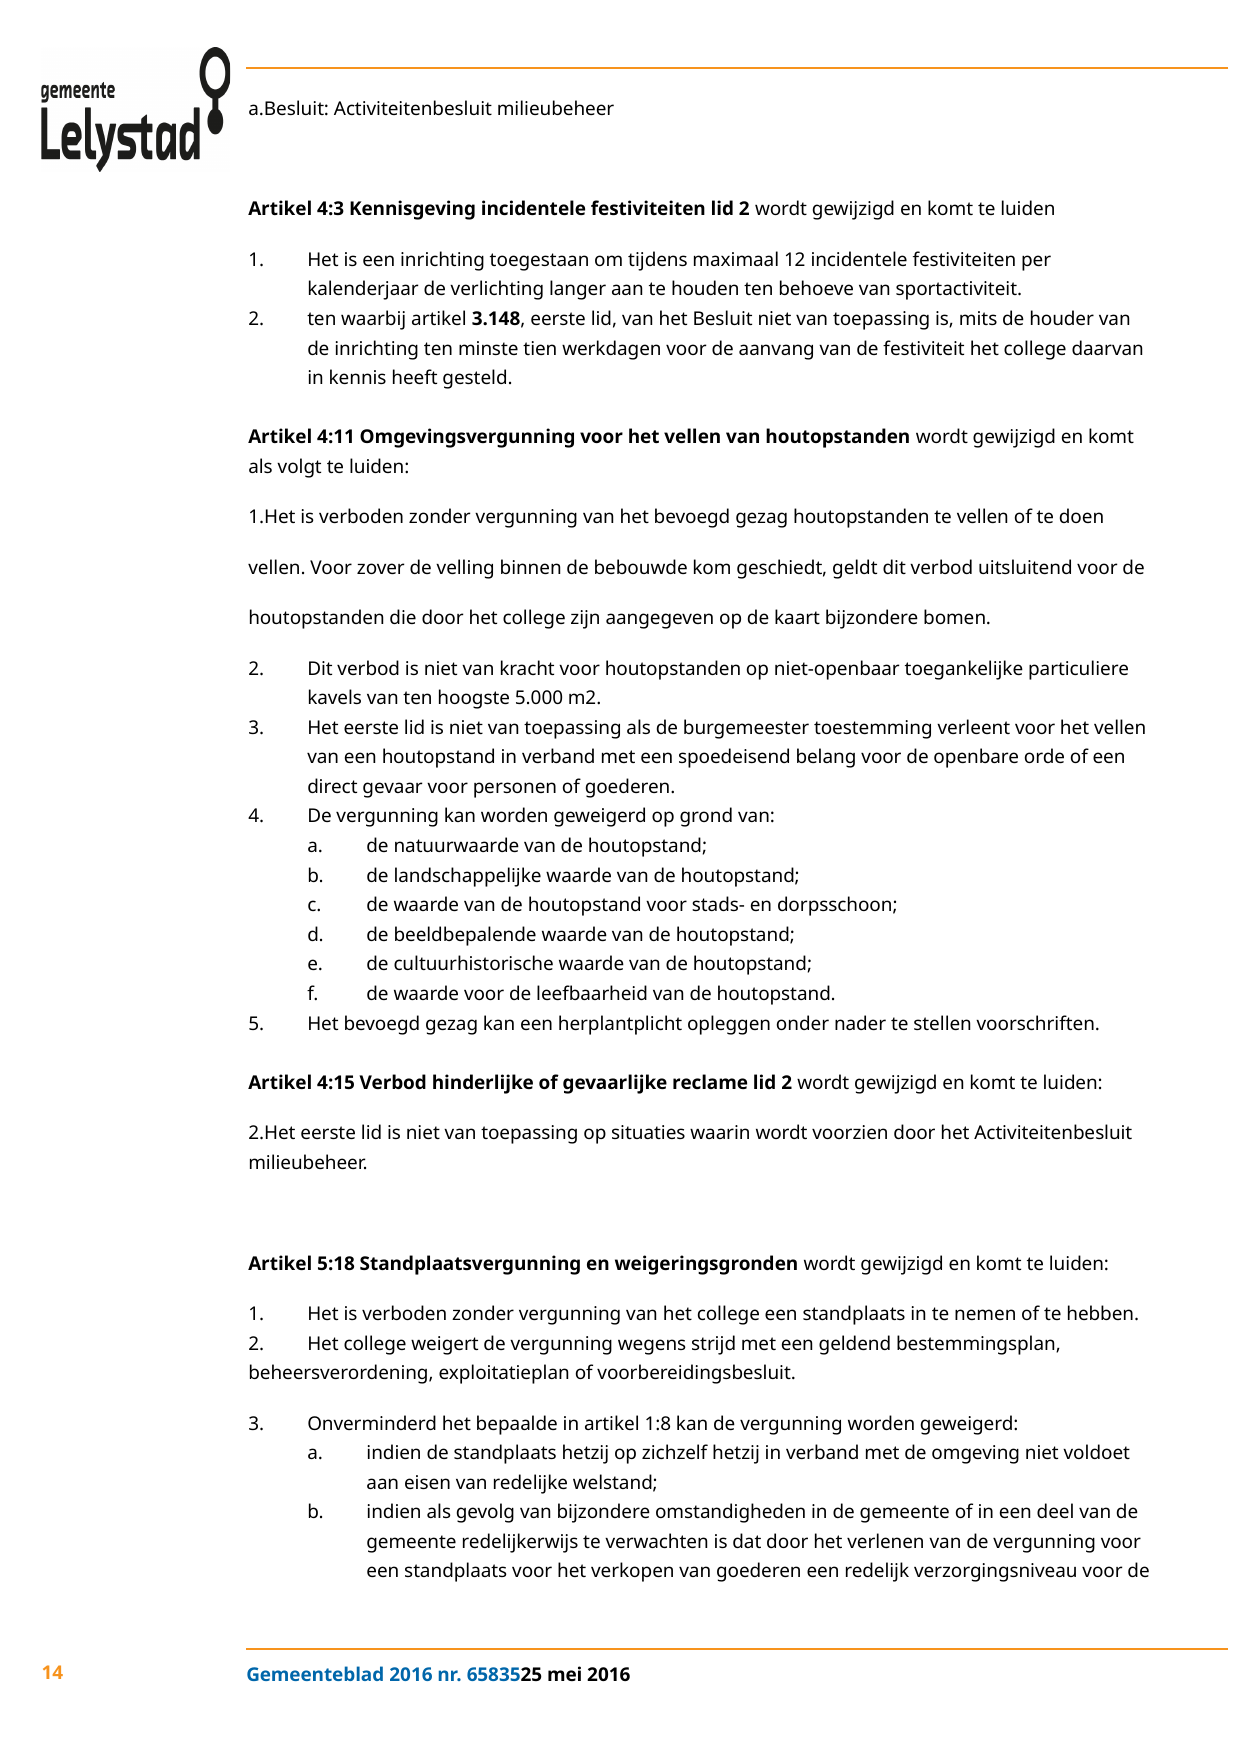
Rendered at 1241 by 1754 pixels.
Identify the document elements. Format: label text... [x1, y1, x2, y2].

text vellen. Voor zover de velling binnen de bebouwde kom geschiedt, geldt dit verbod uitsluitend voor de [248, 554, 1152, 580]
text houtopstanden die door het college zijn aangegeven op de kaart bijzondere bomen. [248, 604, 1152, 630]
text 2.Het eerste lid is niet van toepassing op situaties waarin wordt voorzien door het Activiteitenbesluit milieubeheer. [248, 1119, 1152, 1175]
text a.Besluit: Activiteitenbesluit milieubeheer [248, 95, 1152, 121]
list Het is verboden zonder vergunning van het college een standplaats in te nemen of te hebben. [248, 1300, 1152, 1326]
list Het college weigert de vergunning wegens strijd met een geldend bestemmingsplan, [248, 1330, 1152, 1356]
list De vergunning kan worden geweigerd op grond van: [248, 803, 1152, 828]
list Het eerste lid is niet van toepassing als de burgemeester toestemming verleent voor het vellen van een houtopstand in verband met een spoedeisend belang voor de openbare orde of een direct gevaar voor personen of goederen. [248, 714, 1152, 799]
list Dit verbod is niet van kracht voor houtopstanden op niet-openbaar toegankelijke particuliere kavels van ten hoogste 5.000 m2. [248, 655, 1152, 710]
picture [41, 47, 231, 172]
list de cultuurhistorische waarde van de houtopstand; [307, 951, 1152, 976]
text Artikel 4:11 Omgevingsvergunning voor het vellen van houtopstanden wordt gewijzigd en komt als volgt te luiden: [248, 423, 1152, 479]
text Artikel 5:18 Standplaatsvergunning en weigeringsgronden wordt gewijzigd en komt te luiden: [248, 1250, 1152, 1276]
list de beeldbepalende waarde van de houtopstand; [307, 921, 1152, 947]
list Onverminderd het bepaalde in artikel 1:8 kan de vergunning worden geweigerd: [248, 1410, 1152, 1436]
text beheersverordening, exploitatieplan of voorbereidingsbesluit. [248, 1359, 1152, 1385]
text 1.Het is verboden zonder vergunning van het bevoegd gezag houtopstanden te vellen of te doen [248, 503, 1152, 529]
list de natuurwaarde van de houtopstand; [307, 832, 1152, 858]
list ten waarbij artikel 3.148, eerste lid, van het Besluit niet van toepassing is, mits de houder van de inrichting ten minste tien werkdagen voor de aanvang van de festiviteit het college daarvan in kennis heeft gesteld. [248, 305, 1152, 390]
list indien als gevolg van bijzondere omstandigheden in de gemeente of in een deel van de gemeente redelijkerwijs te verwachten is dat door het verlenen van de vergunning voor een standplaats voor het verkopen van goederen een redelijk verzorgingsniveau voor de [307, 1498, 1152, 1583]
text Artikel 4:15 Verbod hinderlijke of gevaarlijke reclame lid 2 wordt gewijzigd en komt te luiden: [248, 1069, 1152, 1095]
list de waarde van de houtopstand voor stads- en dorpsschoon; [307, 891, 1152, 917]
list de waarde voor de leefbaarheid van de houtopstand. [307, 980, 1152, 1006]
list de landschappelijke waarde van de houtopstand; [307, 862, 1152, 888]
list indien de standplaats hetzij op zichzelf hetzij in verband met de omgeving niet voldoet aan eisen van redelijke welstand; [307, 1439, 1152, 1495]
list Het is een inrichting toegestaan om tijdens maximaal 12 incidentele festiviteiten per kalenderjaar de verlichting langer aan te houden ten behoeve van sportactiviteit. [248, 246, 1152, 301]
text Artikel 4:3 Kennisgeving incidentele festiviteiten lid 2 wordt gewijzigd en komt te luiden [248, 196, 1152, 221]
list Het bevoegd gezag kan een herplantplicht opleggen onder nader te stellen voorschriften. [248, 1010, 1152, 1036]
